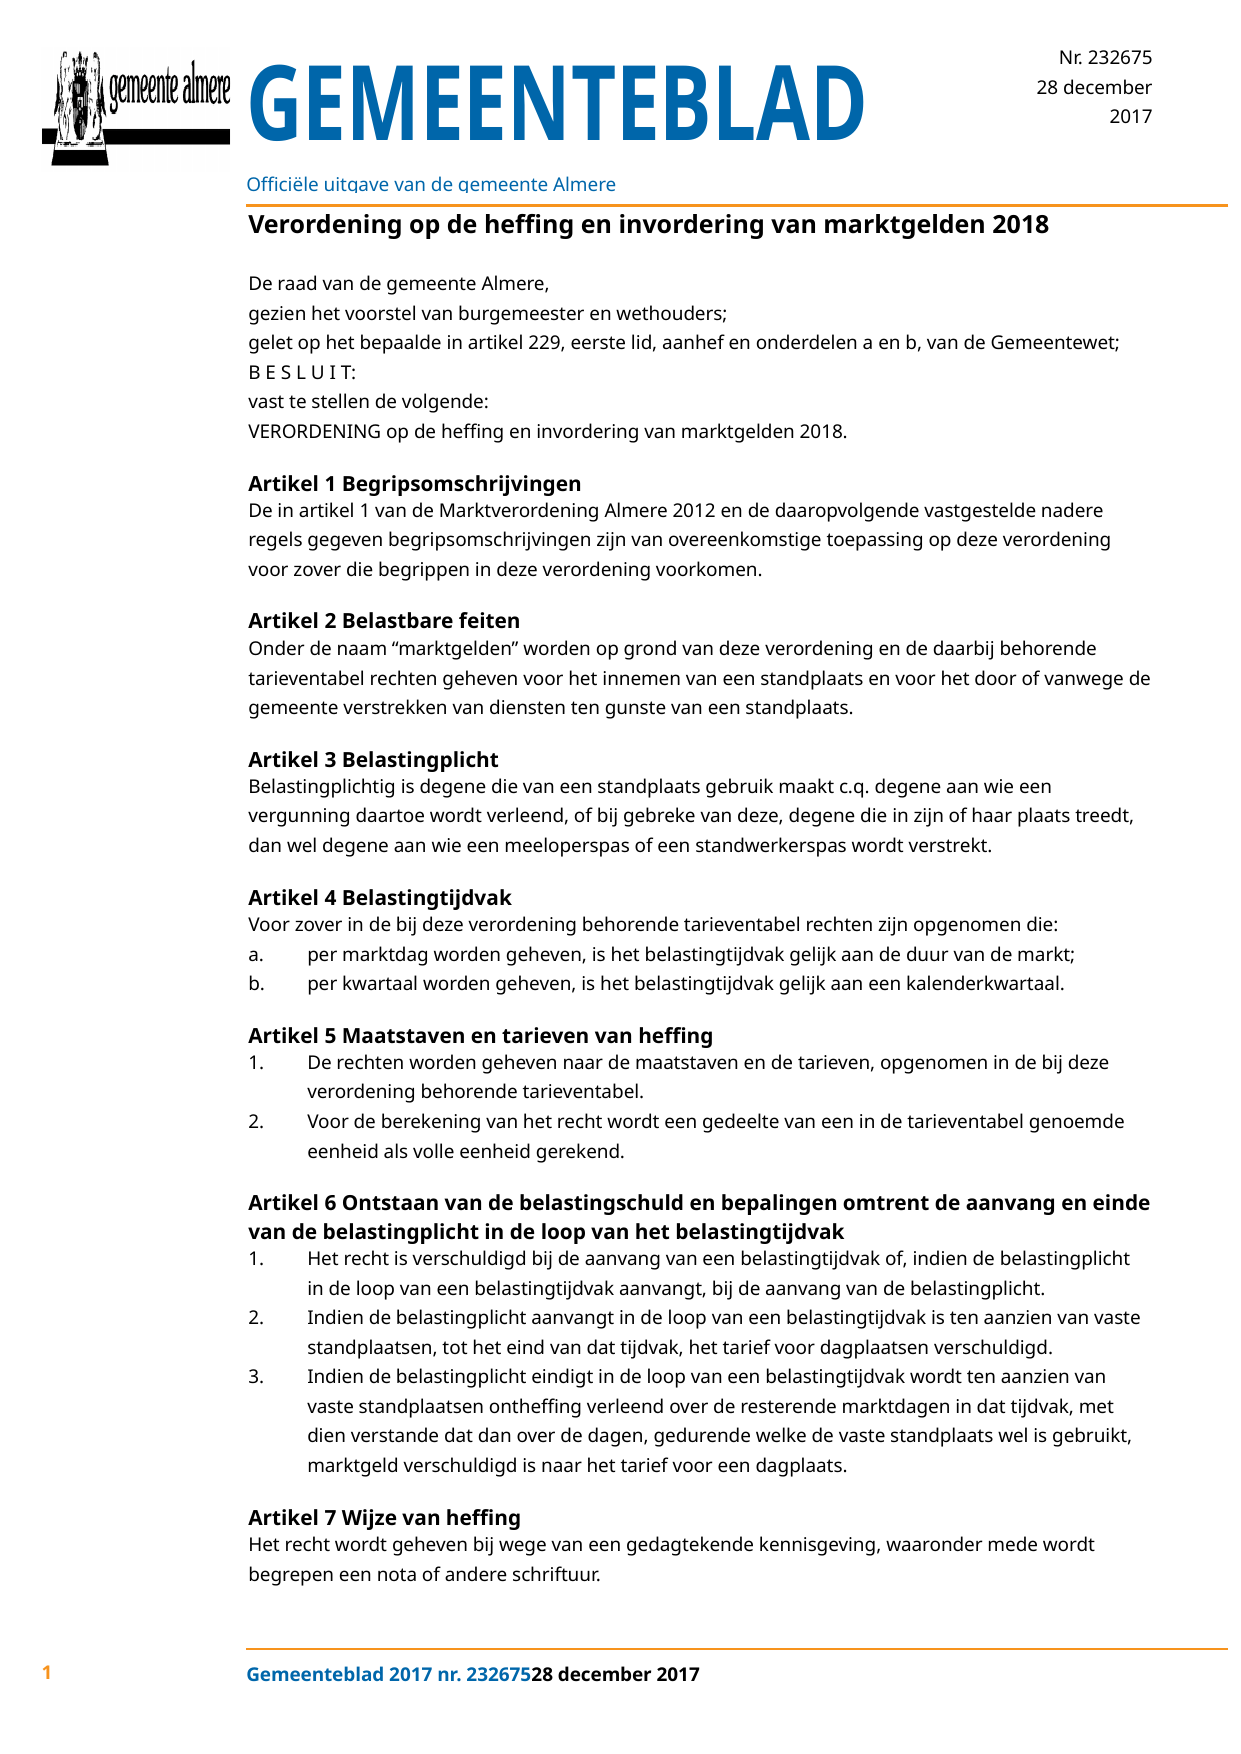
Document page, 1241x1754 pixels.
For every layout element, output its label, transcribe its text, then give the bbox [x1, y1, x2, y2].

text VERORDENING op de heffing en invordering van marktgelden 2018. [248, 418, 1152, 444]
text Voor zover in de bij deze verordening behorende tarieventabel rechten zijn opgenomen die: [248, 911, 1152, 937]
list Indien de belastingplicht aanvangt in de loop van een belastingtijdvak is ten aanzien van vaste standplaatsen, tot het eind van dat tijdvak, het tarief voor dagplaatsen verschuldigd. [248, 1304, 1152, 1360]
text Belastingplichtig is degene die van een standplaats gebruik maakt c.q. degene aan wie een vergunning daartoe wordt verleend, of bij gebreke van deze, degene die in zijn of haar plaats treedt, dan wel degene aan wie een meeloperspas of een standwerkerspas wordt verstrekt. [248, 773, 1152, 858]
list per kwartaal worden geheven, is het belastingtijdvak gelijk aan een kalenderkwartaal. [248, 970, 1152, 996]
text De in artikel 1 van de Marktverordening Almere 2012 en de daaropvolgende vastgestelde nadere regels gegeven begripsomschrijvingen zijn van overeenkomstige toepassing op deze verordening voor zover die begrippen in deze verordening voorkomen. [248, 497, 1152, 582]
text gelet op het bepaalde in artikel 229, eerste lid, aanhef en onderdelen a en b, van de Gemeentewet; [248, 329, 1152, 355]
text Onder de naam “marktgelden” worden op grond van deze verordening en de daarbij behorende tarieventabel rechten geheven voor het innemen van een standplaats en voor het door of vanwege de gemeente verstrekken van diensten ten gunste van een standplaats. [248, 635, 1152, 720]
text Artikel 2 Belastbare feiten [248, 607, 1152, 635]
list Het recht is verschuldigd bij de aanvang van een belastingtijdvak of, indien de belastingplicht in de loop van een belastingtijdvak aanvangt, bij de aanvang van de belastingplicht. [248, 1245, 1152, 1301]
text Artikel 6 Ontstaan van de belastingschuld en bepalingen omtrent de aanvang en einde van de belastingplicht in de loop van het belastingtijdvak [248, 1188, 1152, 1245]
text Verordening op de heffing en invordering van marktgelden 2018 [248, 207, 1152, 241]
picture [41, 47, 231, 172]
text Artikel 5 Maatstaven en tarieven van heffing [248, 1021, 1152, 1049]
text Artikel 4 Belastingtijdvak [248, 883, 1152, 911]
list Indien de belastingplicht eindigt in de loop van een belastingtijdvak wordt ten aanzien van vaste standplaatsen ontheffing verleend over de resterende marktdagen in dat tijdvak, met dien verstande dat dan over de dagen, gedurende welke de vaste standplaats wel is gebruikt, marktgeld verschuldigd is naar het tarief voor een dagplaats. [248, 1363, 1152, 1478]
text Artikel 1 Begripsomschrijvingen [248, 469, 1152, 497]
text B E S L U I T: [248, 359, 1152, 385]
text Het recht wordt geheven bij wege van een gedagtekende kennisgeving, waaronder mede wordt begrepen een nota of andere schriftuur. [248, 1531, 1152, 1586]
text gezien het voorstel van burgemeester en wethouders; [248, 300, 1152, 326]
list per marktdag worden geheven, is het belastingtijdvak gelijk aan de duur van de markt; [248, 941, 1152, 966]
text vast te stellen de volgende: [248, 389, 1152, 414]
list Voor de berekening van het recht wordt een gedeelte van een in de tarieventabel genoemde eenheid als volle eenheid gerekend. [248, 1108, 1152, 1164]
text Artikel 7 Wijze van heffing [248, 1503, 1152, 1531]
text Artikel 3 Belastingplicht [248, 745, 1152, 773]
text De raad van de gemeente Almere, [248, 270, 1152, 296]
list De rechten worden geheven naar de maatstaven en de tarieven, opgenomen in de bij deze verordening behorende tarieventabel. [248, 1049, 1152, 1104]
